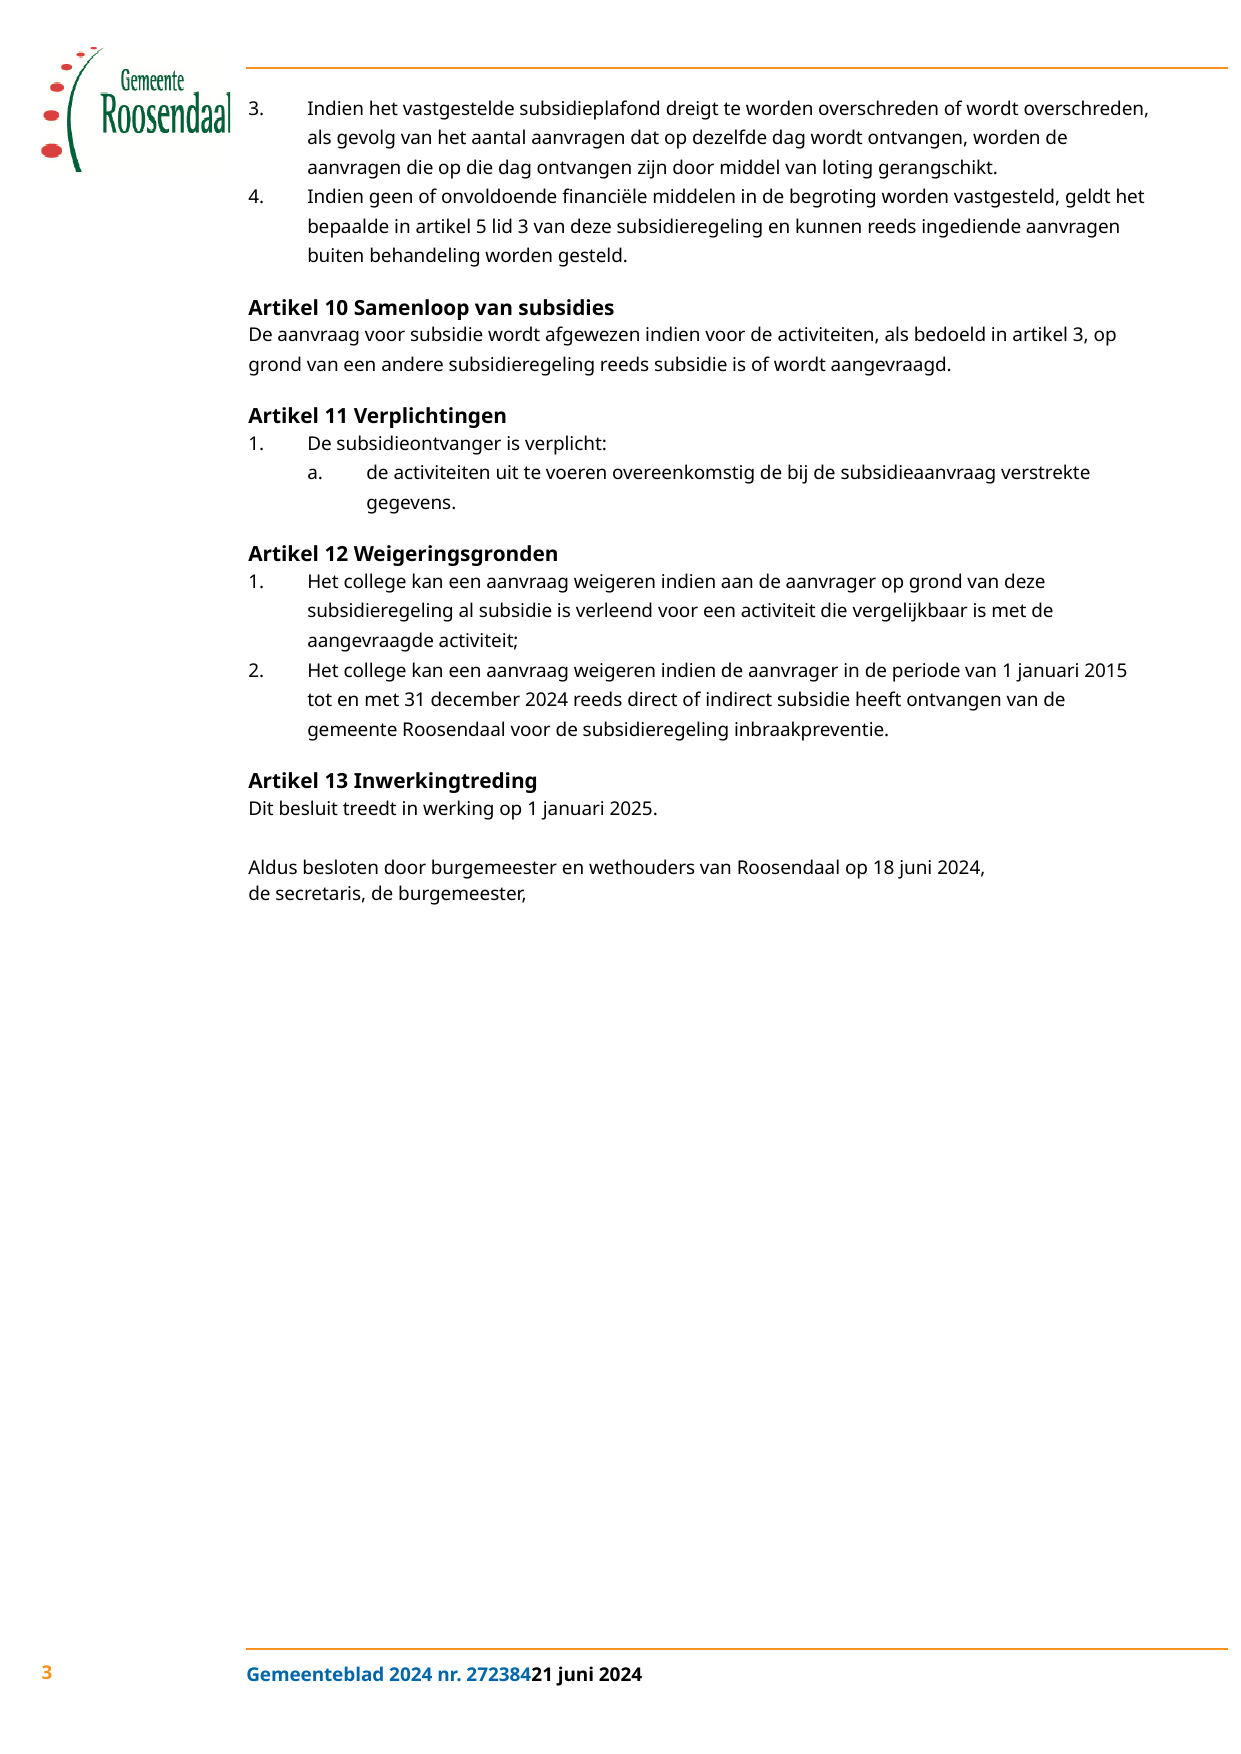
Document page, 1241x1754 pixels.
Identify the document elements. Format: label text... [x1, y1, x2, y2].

text Artikel 11 Verplichtingen [248, 402, 1152, 430]
list Indien het vastgestelde subsidieplafond dreigt te worden overschreden of wordt overschreden, als gevolg van het aantal aanvragen dat op dezelfde dag wordt ontvangen, worden de aanvragen die op die dag ontvangen zijn door middel van loting gerangschikt. [248, 95, 1152, 180]
text Artikel 10 Samenloop van subsidies [248, 293, 1152, 322]
list Het college kan een aanvraag weigeren indien aan de aanvrager op grond van deze subsidieregeling al subsidie is verleend voor een activiteit die vergelijkbaar is met de aangevraagde activiteit; [248, 568, 1152, 653]
text Dit besluit treedt in werking op 1 januari 2025. [248, 795, 1152, 821]
list De subsidieontvanger is verplicht: [248, 430, 1152, 456]
text Artikel 13 Inwerkingtreding [248, 766, 1152, 795]
text Aldus besloten door burgemeester en wethouders van Roosendaal op 18 juni 2024, [248, 854, 1152, 880]
list Indien geen of onvoldoende financiële middelen in de begroting worden vastgesteld, geldt het bepaalde in artikel 5 lid 3 van deze subsidieregeling en kunnen reeds ingediende aanvragen buiten behandeling worden gesteld. [248, 183, 1152, 268]
text de secretaris, de burgemeester, [248, 880, 1152, 905]
list Het college kan een aanvraag weigeren indien de aanvrager in de periode van 1 januari 2015 tot en met 31 december 2024 reeds direct of indirect subsidie heeft ontvangen van de gemeente Roosendaal voor de subsidieregeling inbraakpreventie. [248, 657, 1152, 742]
picture [41, 47, 231, 172]
text Artikel 12 Weigeringsgronden [248, 539, 1152, 568]
text De aanvraag voor subsidie wordt afgewezen indien voor de activiteiten, als bedoeld in artikel 3, op grond van een andere subsidieregeling reeds subsidie is of wordt aangevraagd. [248, 322, 1152, 377]
list de activiteiten uit te voeren overeenkomstig de bij de subsidieaanvraag verstrekte gegevens. [307, 459, 1152, 515]
